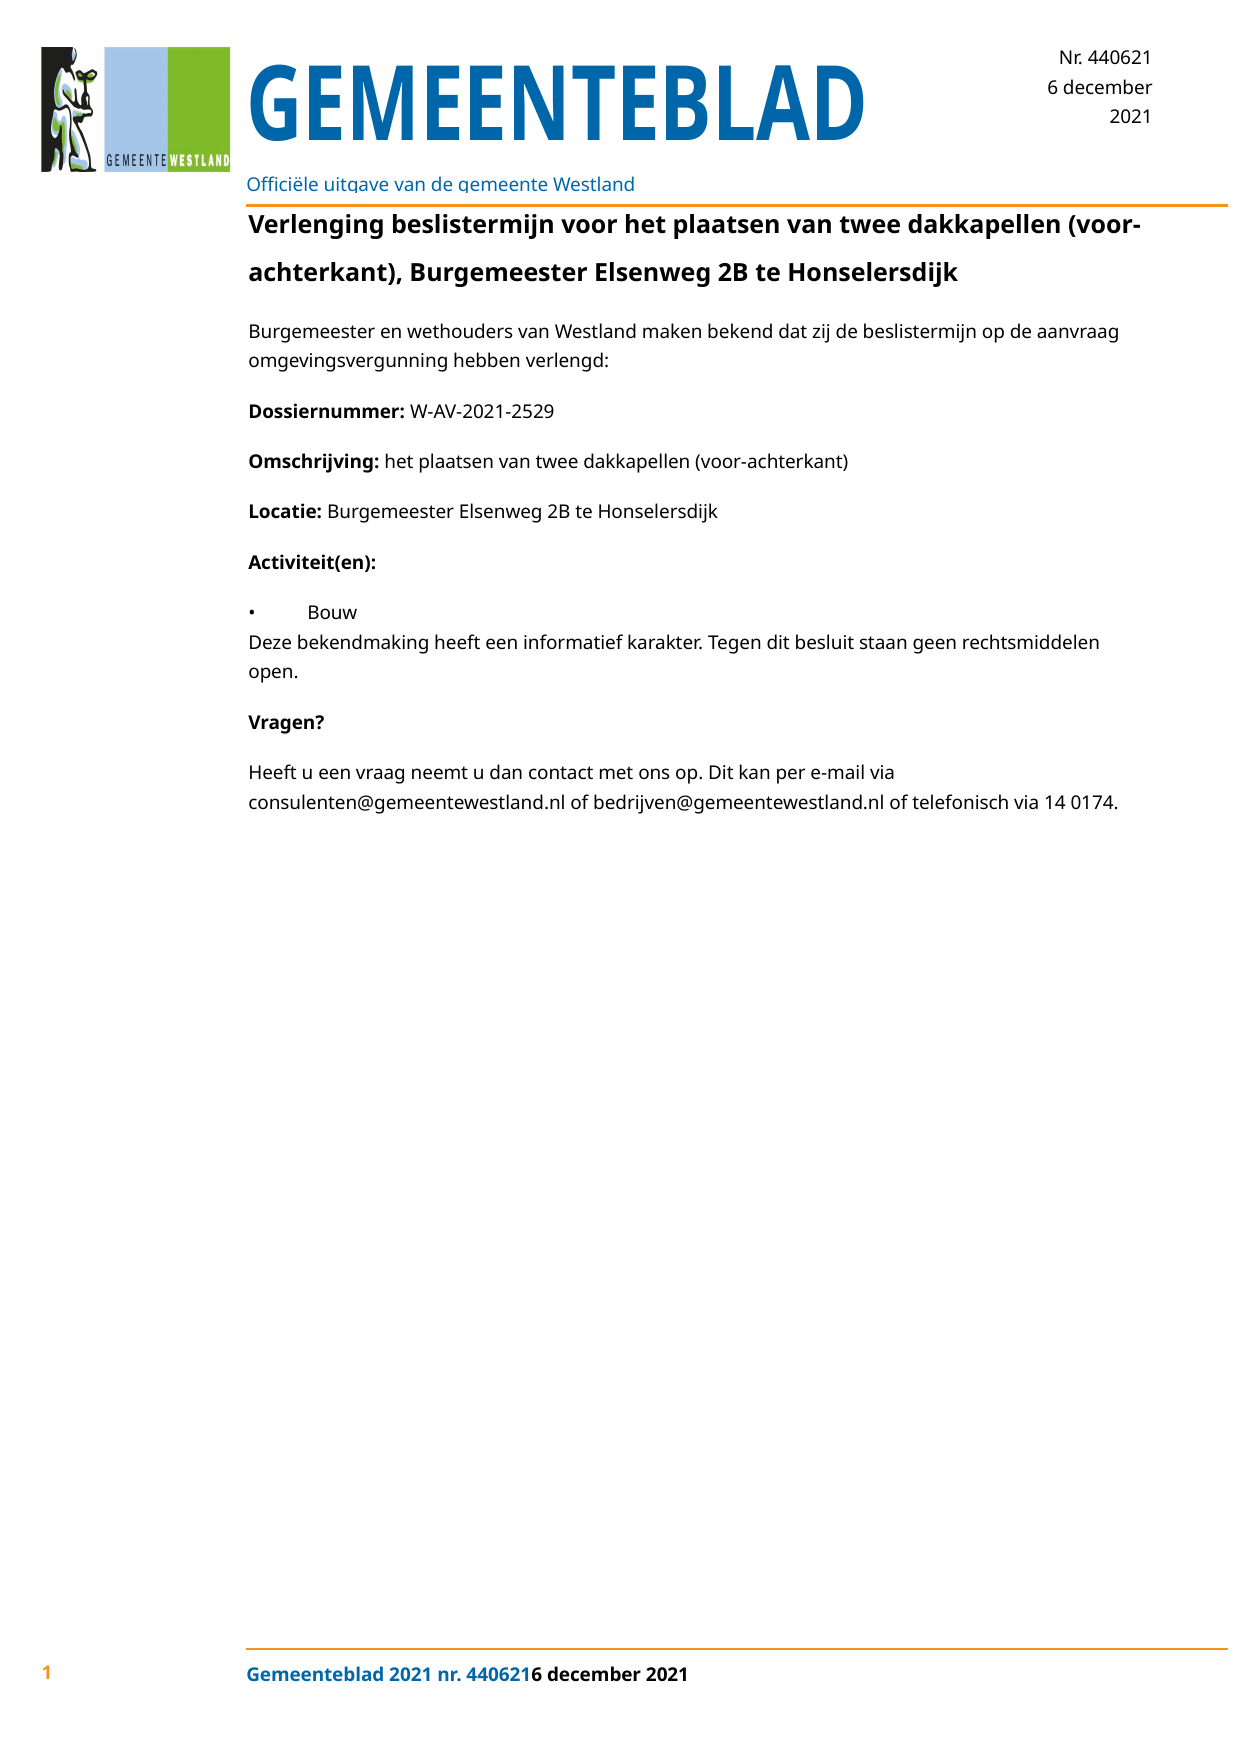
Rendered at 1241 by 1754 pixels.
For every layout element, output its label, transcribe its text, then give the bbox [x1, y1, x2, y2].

picture [41, 47, 231, 172]
text Deze bekendmaking heeft een informatief karakter. Tegen dit besluit staan geen rechtsmiddelen open. [248, 629, 1152, 684]
list Bouw [248, 599, 1152, 625]
text Heeft u een vraag neemt u dan contact met ons op. Dit kan per e-mail via consulenten@gemeentewestland.nl of bedrijven@gemeentewestland.nl of telefonisch via 14 0174. [248, 759, 1152, 815]
text Locatie: Burgemeester Elsenweg 2B te Honselersdijk [248, 499, 1152, 524]
text Omschrijving: het plaatsen van twee dakkapellen (voor-achterkant) [248, 448, 1152, 474]
text Verlenging beslistermijn voor het plaatsen van twee dakkapellen (voor-achterkant), Burgemeester Elsenweg 2B te Honselersdijk [248, 207, 1152, 288]
text Burgemeester en wethouders van Westland maken bekend dat zij de beslistermijn op de aanvraag omgevingsvergunning hebben verlengd: [248, 318, 1152, 373]
text Activiteit(en): [248, 549, 1152, 575]
text Vragen? [248, 709, 1152, 735]
text Dossiernummer: W-AV-2021-2529 [248, 398, 1152, 424]
